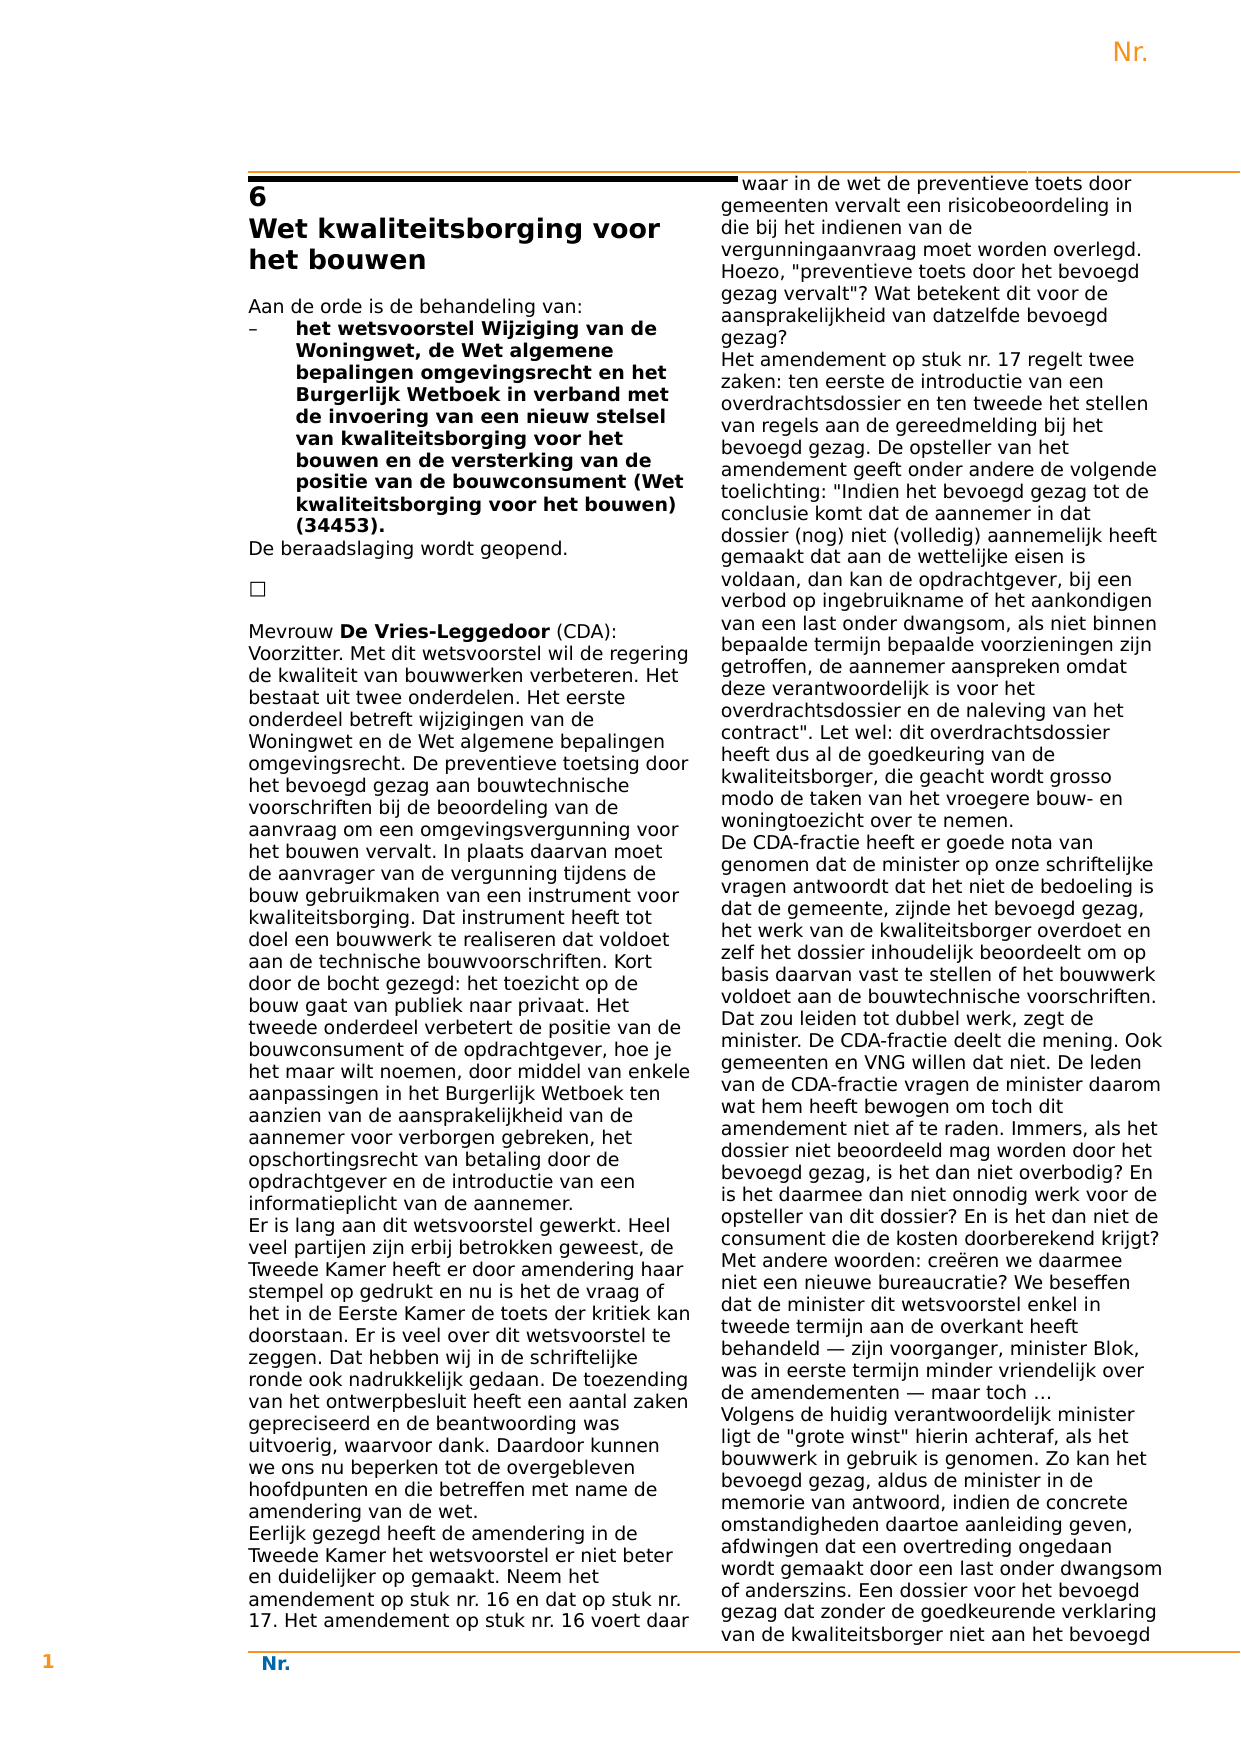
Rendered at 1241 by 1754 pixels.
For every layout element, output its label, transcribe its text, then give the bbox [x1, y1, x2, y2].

text Voorzitter. Met dit wetsvoorstel wil de regering de kwaliteit van bouwwerken verbeteren. Het bestaat uit twee onderdelen. Het eerste onderdeel betreft wijzigingen van de Woningwet en de Wet algemene bepalingen omgevingsrecht. De preventieve toetsing door het bevoegd gezag aan bouwtechnische voorschriften bij de beoordeling van de aanvraag om een omgevingsvergunning voor het bouwen vervalt. In plaats daarvan moet de aanvrager van de vergunning tijdens de bouw gebruikmaken van een instrument voor kwaliteitsborging. Dat instrument heeft tot doel een bouwwerk te realiseren dat voldoet aan de technische bouwvoorschriften. Kort door de bocht gezegd: het toezicht op de bouw gaat van publiek naar privaat. Het tweede onderdeel verbetert de positie van de bouwconsument of de opdrachtgever, hoe je het maar wilt noemen, door middel van enkele aanpassingen in het Burgerlijk Wetboek ten aanzien van de aansprakelijkheid van de aannemer voor verborgen gebreken, het opschortingsrecht van betaling door de opdrachtgever en de introductie van een informatieplicht van de aannemer. [248, 643, 691, 1215]
list het wetsvoorstel Wijziging van de Woningwet, de Wet algemene bepalingen omgevingsrecht en het Burgerlijk Wetboek in verband met de invoering van een nieuw stelsel van kwaliteitsborging voor het bouwen en de versterking van de positie van de bouwconsument (Wet kwaliteitsborging voor het bouwen) (34453). [248, 318, 691, 537]
text De beraadslaging wordt geopend. [248, 537, 691, 559]
text Eerlijk gezegd heeft de amendering in de Tweede Kamer het wetsvoorstel er niet beter en duidelijker op gemaakt. Neem het amendement op stuk nr. 16 en dat op stuk nr. 17. Het amendement op stuk nr. 16 voert daar [248, 1522, 691, 1632]
title 6 Wet kwaliteitsborging voor het bouwen [248, 182, 691, 276]
text Het amendement op stuk nr. 17 regelt twee zaken: ten eerste de introductie van een overdrachtsdossier en ten tweede het stellen van regels aan de gereedmelding bij het bevoegd gezag. De opsteller van het amendement geeft onder andere de volgende toelichting: "Indien het bevoegd gezag tot de conclusie komt dat de aannemer in dat dossier (nog) niet (volledig) aannemelijk heeft gemaakt dat aan de wettelijke eisen is voldaan, dan kan de opdrachtgever, bij een verbod op ingebruikname of het aankondigen van een last onder dwangsom, als niet binnen bepaalde termijn bepaalde voorzieningen zijn getroffen, de aannemer aanspreken omdat deze verantwoordelijk is voor het overdrachtsdossier en de naleving van het contract". Let wel: dit overdrachtsdossier heeft dus al de goedkeuring van de kwaliteitsborger, die geacht wordt grosso modo de taken van het vroegere bouw- en woningtoezicht over te nemen. [721, 349, 1163, 832]
text De CDA-fractie heeft er goede nota van genomen dat de minister op onze schriftelijke vragen antwoordt dat het niet de bedoeling is dat de gemeente, zijnde het bevoegd gezag, het werk van de kwaliteitsborger overdoet en zelf het dossier inhoudelijk beoordeelt om op basis daarvan vast te stellen of het bouwwerk voldoet aan de bouwtechnische voorschriften. Dat zou leiden tot dubbel werk, zegt de minister. De CDA-fractie deelt die mening. Ook gemeenten en VNG willen dat niet. De leden van de CDA-fractie vragen de minister daarom wat hem heeft bewogen om toch dit amendement niet af te raden. Immers, als het dossier niet beoordeeld mag worden door het bevoegd gezag, is het dan niet overbodig? En is het daarmee dan niet onnodig werk voor de opsteller van dit dossier? En is het dan niet de consument die de kosten doorberekend krijgt? Met andere woorden: creëren we daarmee niet een nieuwe bureaucratie? We beseffen dat de minister dit wetsvoorstel enkel in tweede termijn aan de overkant heeft behandeld — zijn voorganger, minister Blok, was in eerste termijn minder vriendelijk over de amendementen — maar toch … [721, 832, 1163, 1404]
text Mevrouw De Vries-Leggedoor (CDA): [248, 621, 691, 643]
text Volgens de huidig verantwoordelijk minister ligt de "grote winst" hierin achteraf, als het bouwwerk in gebruik is genomen. Zo kan het bevoegd gezag, aldus de minister in de memorie van antwoord, indien de concrete omstandigheden daartoe aanleiding geven, afdwingen dat een overtreding ongedaan wordt gemaakt door een last onder dwangsom of anderszins. Een dossier voor het bevoegd gezag dat zonder de goedkeurende verklaring van de kwaliteitsborger niet aan het bevoegd [721, 1404, 1163, 1645]
text Aan de orde is de behandeling van: [248, 296, 691, 318]
text ⬜ [248, 579, 691, 601]
text waar in de wet de preventieve toets door gemeenten vervalt een risicobeoordeling in die bij het indienen van de vergunningaanvraag moet worden overlegd. Hoezo, "preventieve toets door het bevoegd gezag vervalt"? Wat betekent dit voor de aansprakelijkheid van datzelfde bevoegd gezag? [721, 173, 1163, 349]
text Er is lang aan dit wetsvoorstel gewerkt. Heel veel partijen zijn erbij betrokken geweest, de Tweede Kamer heeft er door amendering haar stempel op gedrukt en nu is het de vraag of het in de Eerste Kamer de toets der kritiek kan doorstaan. Er is veel over dit wetsvoorstel te zeggen. Dat hebben wij in de schriftelijke ronde ook nadrukkelijk gedaan. De toezending van het ontwerpbesluit heeft een aantal zaken gepreciseerd en de beantwoording was uitvoerig, waarvoor dank. Daardoor kunnen we ons nu beperken tot de overgebleven hoofdpunten en die betreffen met name de amendering van de wet. [248, 1215, 691, 1522]
